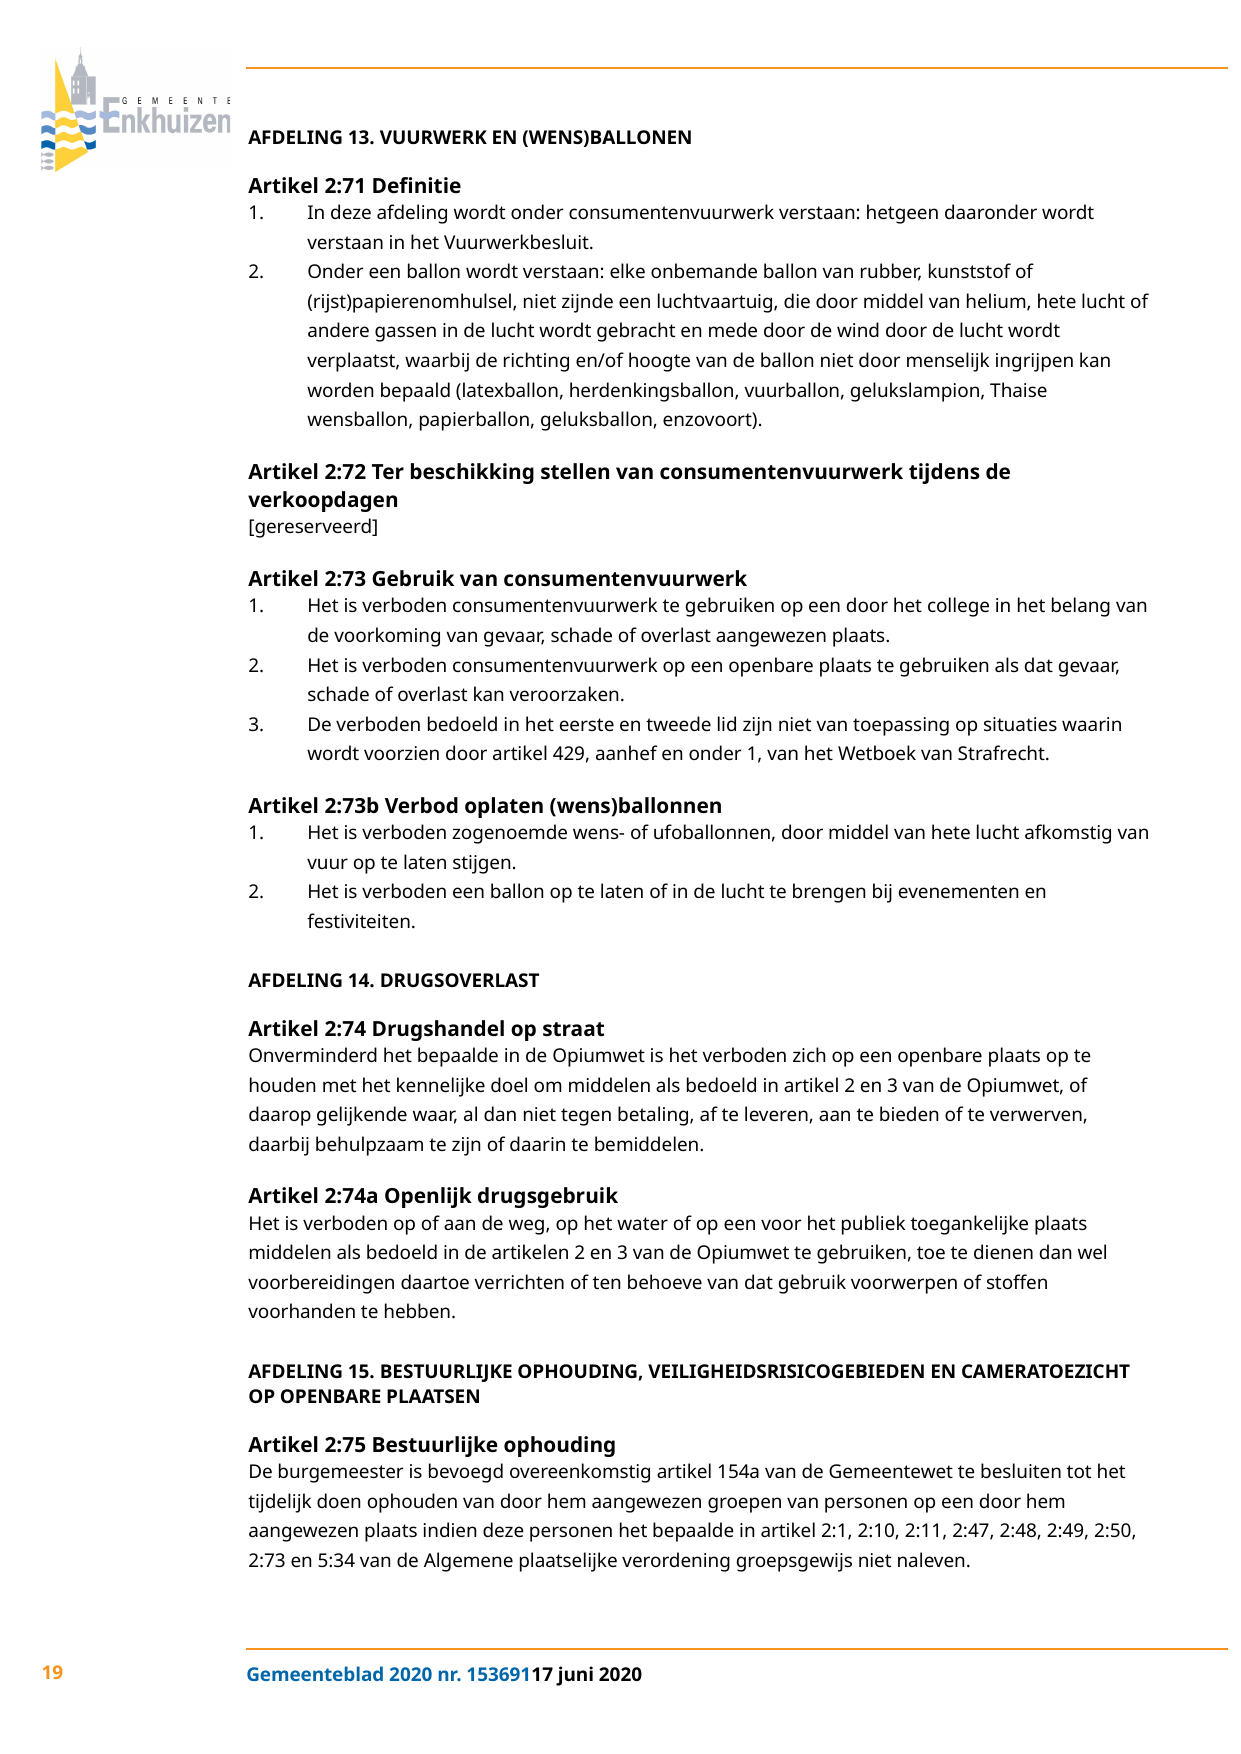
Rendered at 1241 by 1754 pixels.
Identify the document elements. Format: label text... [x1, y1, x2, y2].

list In deze afdeling wordt onder consumentenvuurwerk verstaan: hetgeen daaronder wordt verstaan in het Vuurwerkbesluit. [248, 199, 1152, 255]
list Het is verboden zogenoemde wens- of ufoballonnen, door middel van hete lucht afkomstig van vuur op te laten stijgen. [248, 819, 1152, 875]
text Onverminderd het bepaalde in de Opiumwet is het verboden zich op een openbare plaats op te houden met het kennelijke doel om middelen als bedoeld in artikel 2 en 3 van de Opiumwet, of daarop gelijkende waar, al dan niet tegen betaling, af te leveren, aan te bieden of te verwerven, daarbij behulpzaam te zijn of daarin te bemiddelen. [248, 1042, 1152, 1157]
text AFDELING 13. VUURWERK EN (WENS)BALLONEN [248, 124, 1152, 150]
list Het is verboden consumentenvuurwerk te gebruiken op een door het college in het belang van de voorkoming van gevaar, schade of overlast aangewezen plaats. [248, 593, 1152, 648]
text AFDELING 14. DRUGSOVERLAST [248, 967, 1152, 993]
text [gereserveerd] [248, 514, 1152, 539]
text Artikel 2:71 Definitie [248, 171, 1152, 199]
list Het is verboden consumentenvuurwerk op een openbare plaats te gebruiken als dat gevaar, schade of overlast kan veroorzaken. [248, 652, 1152, 707]
picture [41, 47, 231, 172]
text Artikel 2:75 Bestuurlijke ophouding [248, 1430, 1152, 1458]
text AFDELING 15. BESTUURLIJKE OPHOUDING, VEILIGHEIDSRISICOGEBIEDEN EN CAMERATOEZICHT OP OPENBARE PLAATSEN [248, 1358, 1152, 1409]
text Artikel 2:74a Openlijk drugsgebruik [248, 1181, 1152, 1210]
list De verboden bedoeld in het eerste en tweede lid zijn niet van toepassing op situaties waarin wordt voorzien door artikel 429, aanhef en onder 1, van het Wetboek van Strafrecht. [248, 711, 1152, 766]
text Artikel 2:74 Drugshandel op straat [248, 1014, 1152, 1042]
list Het is verboden een ballon op te laten of in de lucht te brengen bij evenementen en festiviteiten. [248, 878, 1152, 934]
text Artikel 2:72 Ter beschikking stellen van consumentenvuurwerk tijdens de verkoopdagen [248, 457, 1152, 514]
text Artikel 2:73 Gebruik van consumentenvuurwerk [248, 564, 1152, 593]
text Artikel 2:73b Verbod oplaten (wens)ballonnen [248, 791, 1152, 819]
list Onder een ballon wordt verstaan: elke onbemande ballon van rubber, kunststof of (rijst)papierenomhulsel, niet zijnde een luchtvaartuig, die door middel van helium, hete lucht of andere gassen in de lucht wordt gebracht en mede door de wind door de lucht wordt verplaatst, waarbij de richting en/of hoogte van de ballon niet door menselijk ingrijpen kan worden bepaald (latexballon, herdenkingsballon, vuurballon, gelukslampion, Thaise wensballon, papierballon, geluksballon, enzovoort). [248, 258, 1152, 432]
text De burgemeester is bevoegd overeenkomstig artikel 154a van de Gemeentewet te besluiten tot het tijdelijk doen ophouden van door hem aangewezen groepen van personen op een door hem aangewezen plaats indien deze personen het bepaalde in artikel 2:1, 2:10, 2:11, 2:47, 2:48, 2:49, 2:50, 2:73 en 5:34 van de Algemene plaatselijke verordening groepsgewijs niet naleven. [248, 1458, 1152, 1573]
text Het is verboden op of aan de weg, op het water of op een voor het publiek toegankelijke plaats middelen als bedoeld in de artikelen 2 en 3 van de Opiumwet te gebruiken, toe te dienen dan wel voorbereidingen daartoe verrichten of ten behoeve van dat gebruik voorwerpen of stoffen voorhanden te hebben. [248, 1210, 1152, 1324]
